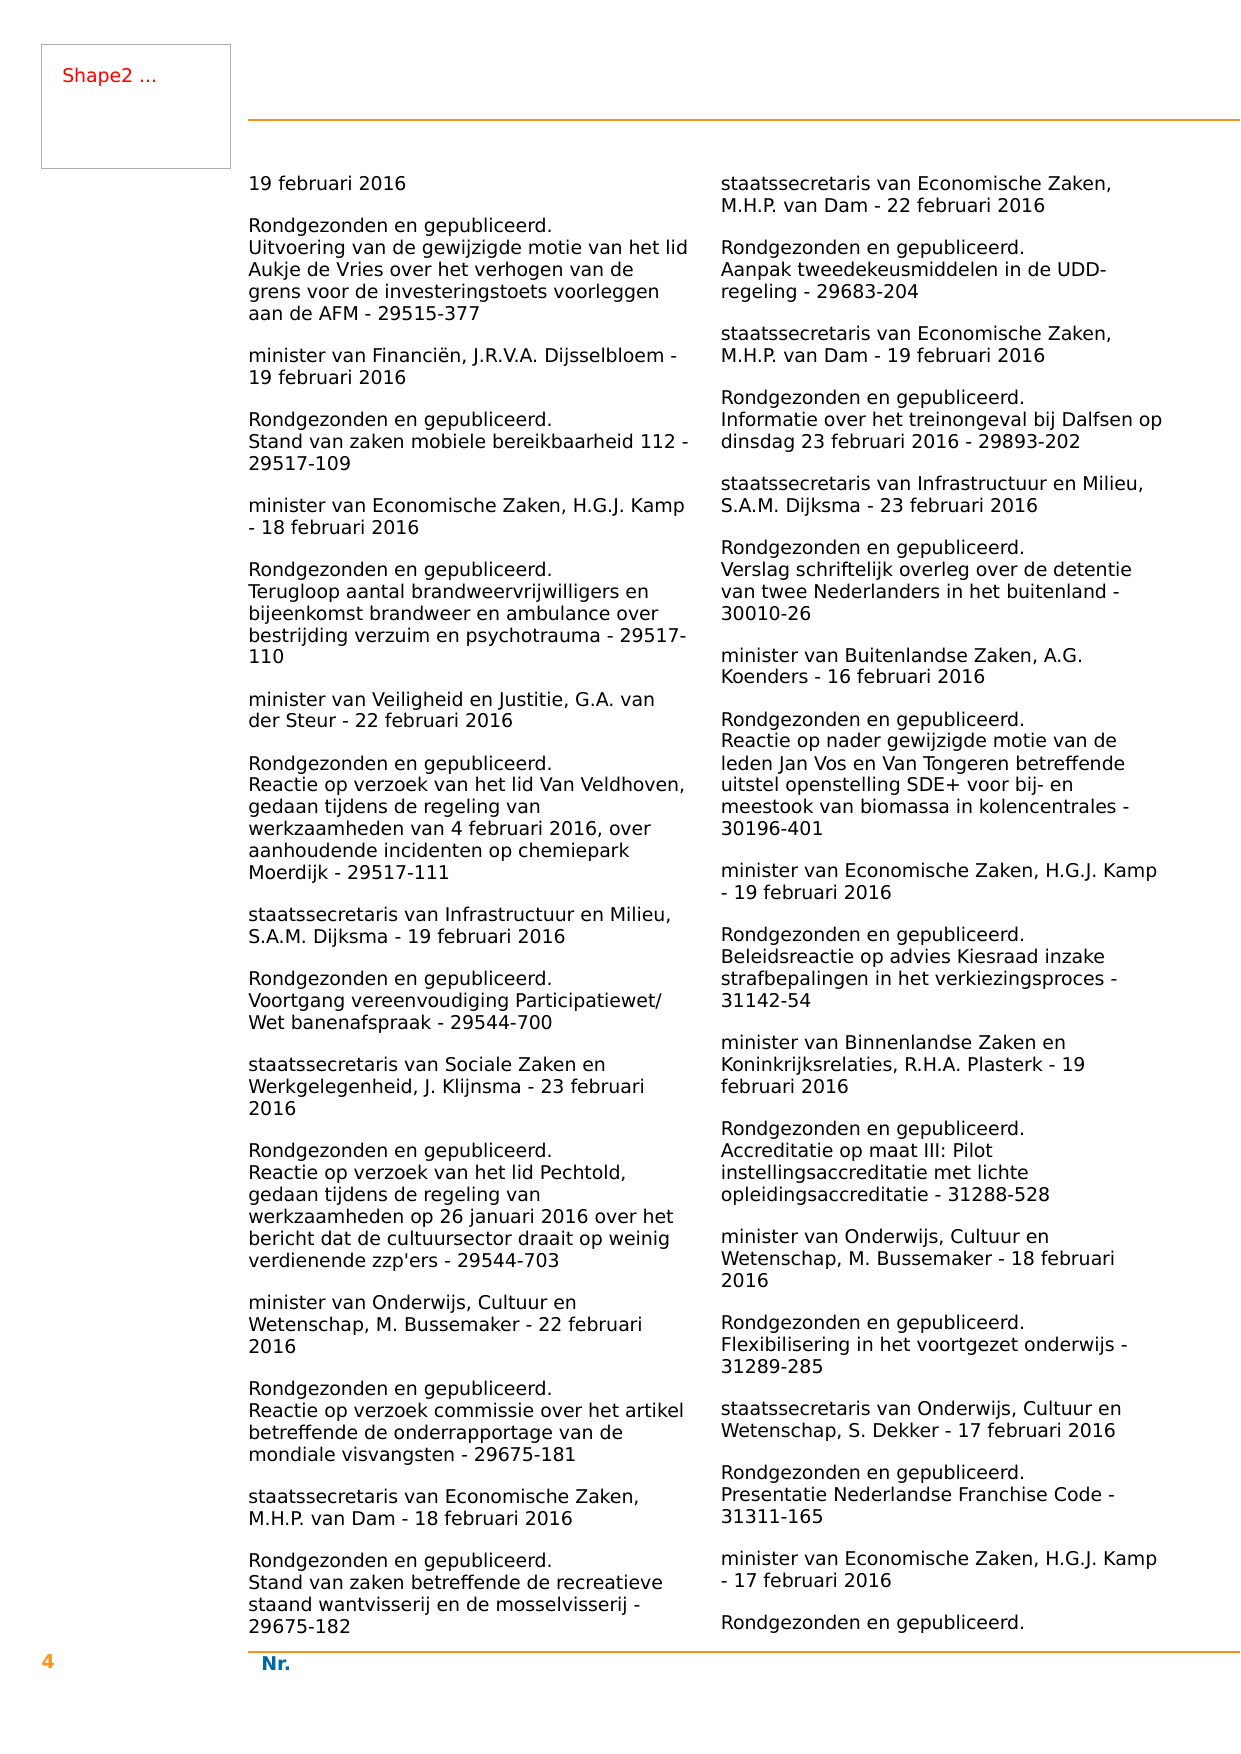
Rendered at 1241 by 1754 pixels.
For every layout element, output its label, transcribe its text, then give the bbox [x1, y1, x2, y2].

text Voortgang vereenvoudiging Participatiewet/ Wet banenafspraak - 29544-700 [248, 990, 691, 1034]
text Rondgezonden en gepubliceerd. [248, 215, 691, 237]
text Verslag schriftelijk overleg over de detentie van twee Nederlanders in het buitenland - 30010-26 [721, 558, 1163, 624]
text minister van Economische Zaken, H.G.J. Kamp - 17 februari 2016 [721, 1548, 1163, 1592]
text Rondgezonden en gepubliceerd. [721, 537, 1163, 558]
text Terugloop aantal brandweervrijwilligers en bijeenkomst brandweer en ambulance over bestrijding verzuim en psychotrauma - 29517-110 [248, 581, 691, 668]
text Rondgezonden en gepubliceerd. [248, 1550, 691, 1572]
text minister van Veiligheid en Justitie, G.A. van der Steur - 22 februari 2016 [248, 688, 691, 732]
text Rondgezonden en gepubliceerd. [248, 409, 691, 431]
text minister van Economische Zaken, H.G.J. Kamp - 18 februari 2016 [248, 494, 691, 538]
text Informatie over het treinongeval bij Dalfsen op dinsdag 23 februari 2016 - 29893-202 [721, 409, 1163, 453]
text Rondgezonden en gepubliceerd. [248, 1140, 691, 1162]
text staatssecretaris van Sociale Zaken en Werkgelegenheid, J. Klijnsma - 23 februari 2016 [248, 1054, 691, 1120]
text staatssecretaris van Infrastructuur en Milieu, S.A.M. Dijksma - 19 februari 2016 [248, 904, 691, 948]
text Stand van zaken betreffende de recreatieve staand wantvisserij en de mosselvisserij - 29675-182 [248, 1572, 691, 1638]
text Rondgezonden en gepubliceerd. [721, 708, 1163, 730]
text Reactie op verzoek van het lid Pechtold, gedaan tijdens de regeling van werkzaamheden op 26 januari 2016 over het bericht dat de cultuursector draait op weinig verdienende zzp'ers - 29544-703 [248, 1162, 691, 1272]
text Beleidsreactie op advies Kiesraad inzake strafbepalingen in het verkiezingsproces - 31142-54 [721, 946, 1163, 1012]
text staatssecretaris van Economische Zaken, M.H.P. van Dam - 19 februari 2016 [721, 323, 1163, 367]
text Rondgezonden en gepubliceerd. [721, 237, 1163, 259]
text Rondgezonden en gepubliceerd. [248, 558, 691, 581]
text minister van Onderwijs, Cultuur en Wetenschap, M. Bussemaker - 18 februari 2016 [721, 1226, 1163, 1292]
text Rondgezonden en gepubliceerd. [721, 1312, 1163, 1334]
text Rondgezonden en gepubliceerd. [721, 1118, 1163, 1140]
text staatssecretaris van Economische Zaken, M.H.P. van Dam - 22 februari 2016 [721, 173, 1163, 217]
text Uitvoering van de gewijzigde motie van het lid Aukje de Vries over het verhogen van de grens voor de investeringstoets voorleggen aan de AFM - 29515-377 [248, 237, 691, 325]
text Accreditatie op maat III: Pilot instellingsaccreditatie met lichte opleidingsaccreditatie - 31288-528 [721, 1140, 1163, 1206]
text minister van Binnenlandse Zaken en Koninkrijksrelaties, R.H.A. Plasterk - 19 februari 2016 [721, 1032, 1163, 1098]
text Reactie op verzoek commissie over het artikel betreffende de onderrapportage van de mondiale visvangsten - 29675-181 [248, 1400, 691, 1466]
text Reactie op verzoek van het lid Van Veldhoven, gedaan tijdens de regeling van werkzaamheden van 4 februari 2016, over aanhoudende incidenten op chemiepark Moerdijk - 29517-111 [248, 774, 691, 884]
text staatssecretaris van Economische Zaken, M.H.P. van Dam - 18 februari 2016 [248, 1486, 691, 1530]
text Rondgezonden en gepubliceerd. [721, 387, 1163, 409]
text staatssecretaris van Onderwijs, Cultuur en Wetenschap, S. Dekker - 17 februari 2016 [721, 1398, 1163, 1442]
text - 19 februari 2016 [248, 173, 691, 195]
text Rondgezonden en gepubliceerd. [721, 1612, 1163, 1634]
text staatssecretaris van Infrastructuur en Milieu, S.A.M. Dijksma - 23 februari 2016 [721, 473, 1163, 517]
text Rondgezonden en gepubliceerd. [721, 1462, 1163, 1484]
text Aanpak tweedekeusmiddelen in de UDD-regeling - 29683-204 [721, 259, 1163, 303]
text Rondgezonden en gepubliceerd. [248, 1378, 691, 1400]
text minister van Financiën, J.R.V.A. Dijsselbloem - 19 februari 2016 [248, 345, 691, 389]
text minister van Buitenlandse Zaken, A.G. Koenders - 16 februari 2016 [721, 644, 1163, 688]
text Stand van zaken mobiele bereikbaarheid 112 - 29517-109 [248, 431, 691, 474]
text Flexibilisering in het voortgezet onderwijs - 31289-285 [721, 1334, 1163, 1378]
text Rondgezonden en gepubliceerd. [248, 968, 691, 990]
text Rondgezonden en gepubliceerd. [248, 752, 691, 774]
text Rondgezonden en gepubliceerd. [721, 924, 1163, 946]
text Presentatie Nederlandse Franchise Code - 31311-165 [721, 1484, 1163, 1528]
text minister van Onderwijs, Cultuur en Wetenschap, M. Bussemaker - 22 februari 2016 [248, 1292, 691, 1358]
text Reactie op nader gewijzigde motie van de leden Jan Vos en Van Tongeren betreffende uitstel openstelling SDE+ voor bij- en meestook van biomassa in kolencentrales - 30196-401 [721, 730, 1163, 840]
text minister van Economische Zaken, H.G.J. Kamp - 19 februari 2016 [721, 860, 1163, 904]
